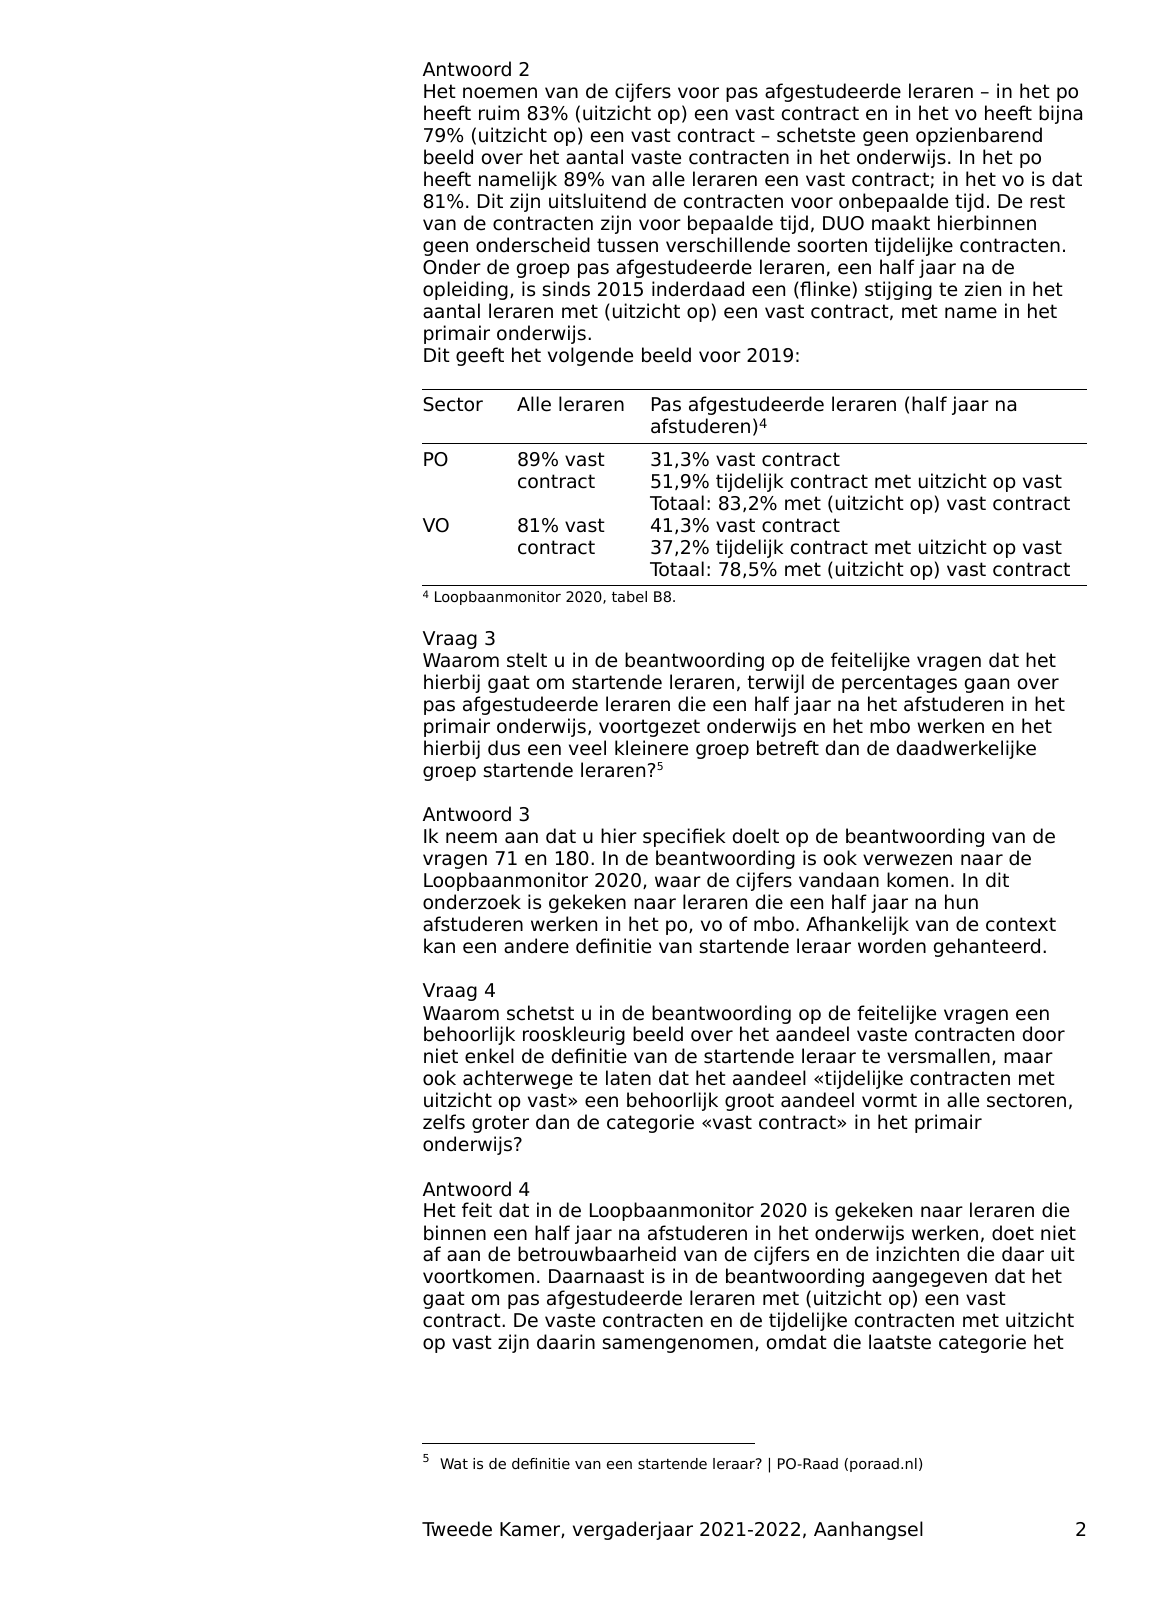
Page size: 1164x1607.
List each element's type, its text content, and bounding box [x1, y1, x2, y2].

table_cell 4 Loopbaanmonitor 2020, tabel B8. [422, 586, 1087, 606]
text Vraag 4 [422, 980, 1087, 1002]
table_cell 81% vast contract [511, 515, 644, 585]
text Antwoord 2 [422, 59, 1087, 81]
table_cell 41,3% vast contract 37,2% tijdelijk contract met uitzicht op vast Totaal: 78,5% met (uitzicht op) vast contract [644, 515, 1087, 585]
text Dit geeft het volgende beeld voor 2019: [422, 345, 1087, 367]
text Antwoord 4 [422, 1178, 1087, 1200]
table_cell 31,3% vast contract 51,9% tijdelijk contract met uitzicht op vast Totaal: 83,2% met (uitzicht op) vast contract [644, 444, 1087, 515]
text Waarom stelt u in de beantwoording op de feitelijke vragen dat het hierbij gaat om startende leraren, terwijl de percentages gaan over pas afgestudeerde leraren die een half jaar na het afstuderen in het primair onderwijs, voortgezet onderwijs en het mbo werken en het hierbij dus een veel kleinere groep betreft dan de daadwerkelijke groep startende leraren? [422, 650, 1087, 782]
text Antwoord 3 [422, 804, 1087, 826]
text Het noemen van de cijfers voor pas afgestudeerde leraren – in het po heeft ruim 83% (uitzicht op) een vast contract en in het vo heeft bijna 79% (uitzicht op) een vast contract – schetste geen opzienbarend beeld over het aantal vaste contracten in het onderwijs. In het po heeft namelijk 89% van alle leraren een vast contract; in het vo is dat 81%. Dit zijn uitsluitend de contracten voor onbepaalde tijd. De rest van de contracten zijn voor bepaalde tijd, DUO maakt hierbinnen geen onderscheid tussen verschillende soorten tijdelijke contracten. [422, 81, 1087, 257]
text Ik neem aan dat u hier specifiek doelt op de beantwoording van de vragen 71 en 180. In de beantwoording is ook verwezen naar de Loopbaanmonitor 2020, waar de cijfers vandaan komen. In dit onderzoek is gekeken naar leraren die een half jaar na hun afstuderen werken in het po, vo of mbo. Afhankelijk van de context kan een andere definitie van startende leraar worden gehanteerd. [422, 826, 1087, 958]
text Het feit dat in de Loopbaanmonitor 2020 is gekeken naar leraren die binnen een half jaar na afstuderen in het onderwijs werken, doet niet af aan de betrouwbaarheid van de cijfers en de inzichten die daar uit voortkomen. Daarnaast is in de beantwoording aangegeven dat het gaat om pas afgestudeerde leraren met (uitzicht op) een vast contract. De vaste contracten en de tijdelijke contracten met uitzicht op vast zijn daarin samengenomen, omdat die laatste categorie het [422, 1200, 1087, 1354]
table_header Alle leraren [511, 390, 644, 443]
text Waarom schetst u in de beantwoording op de feitelijke vragen een behoorlijk rooskleurig beeld over het aandeel vaste contracten door niet enkel de definitie van de startende leraar te versmallen, maar ook achterwege te laten dat het aandeel «tijdelijke contracten met uitzicht op vast» een behoorlijk groot aandeel vormt in alle sectoren, zelfs groter dan de categorie «vast contract» in het primair onderwijs? [422, 1002, 1087, 1156]
table_header Sector [422, 390, 511, 443]
table_cell PO [422, 444, 511, 515]
text Onder de groep pas afgestudeerde leraren, een half jaar na de opleiding, is sinds 2015 inderdaad een (flinke) stijging te zien in het aantal leraren met (uitzicht op) een vast contract, met name in het primair onderwijs. [422, 257, 1087, 345]
table_cell 89% vast contract [511, 444, 644, 515]
text Wat is de definitie van een startende leraar? | PO-Raad (poraad.nl) [422, 1452, 1087, 1474]
table_cell VO [422, 515, 511, 585]
text Vraag 3 [422, 628, 1087, 650]
table_header Pas afgestudeerde leraren (half jaar na afstuderen)4 [644, 390, 1087, 443]
